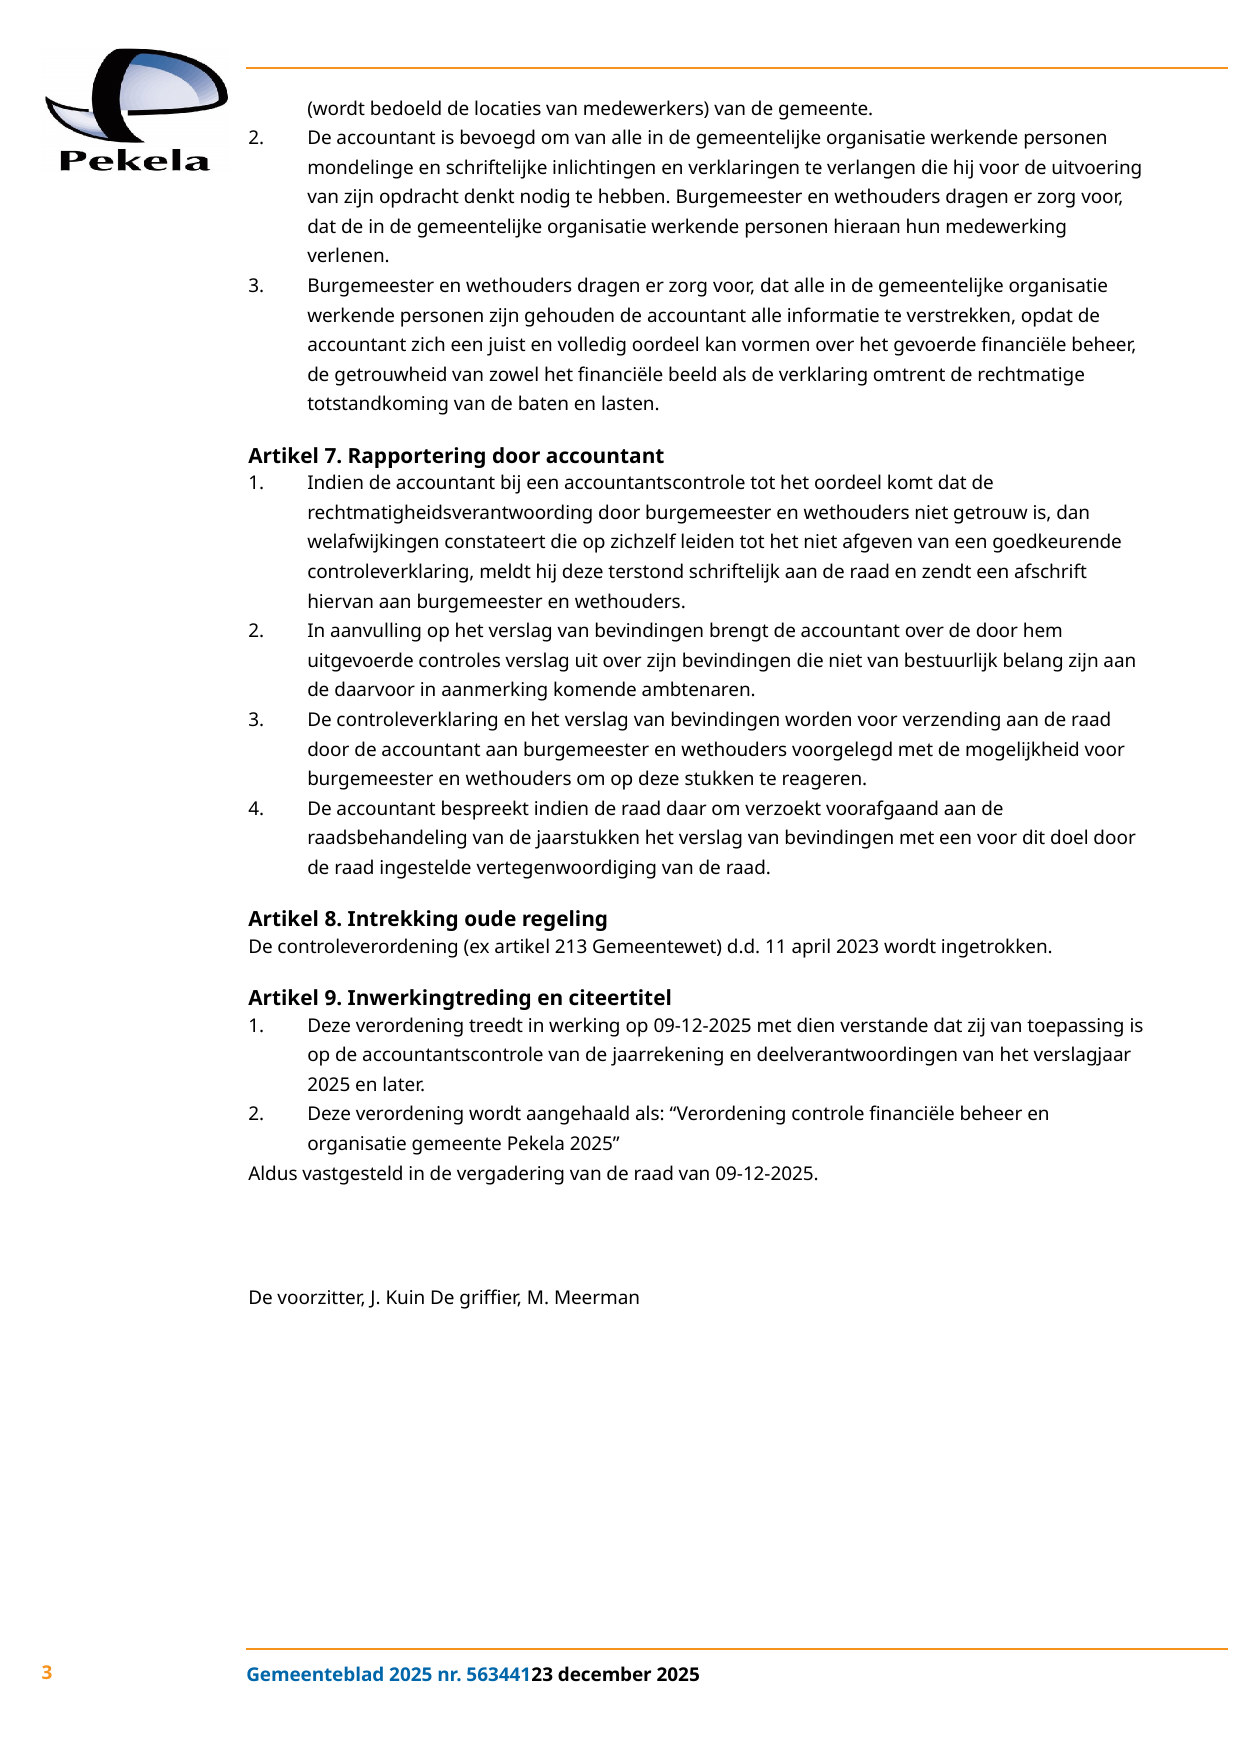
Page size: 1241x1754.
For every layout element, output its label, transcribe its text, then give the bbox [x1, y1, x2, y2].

list Deze verordening wordt aangehaald als: “Verordening controle financiële beheer en organisatie gemeente Pekela 2025” [248, 1101, 1152, 1156]
list De accountant bespreekt indien de raad daar om verzoekt voorafgaand aan de raadsbehandeling van de jaarstukken het verslag van bevindingen met een voor dit doel door de raad ingestelde vertegenwoordiging van de raad. [248, 795, 1152, 880]
list In aanvulling op het verslag van bevindingen brengt de accountant over de door hem uitgevoerde controles verslag uit over zijn bevindingen die niet van bestuurlijk belang zijn aan de daarvoor in aanmerking komende ambtenaren. [248, 617, 1152, 702]
list Deze verordening treedt in werking op 09-12-2025 met dien verstande dat zij van toepassing is op de accountantscontrole van de jaarrekening en deelverantwoordingen van het verslagjaar 2025 en later. [248, 1012, 1152, 1097]
list (wordt bedoeld de locaties van medewerkers) van de gemeente. [248, 95, 1152, 121]
list Burgemeester en wethouders dragen er zorg voor, dat alle in de gemeentelijke organisatie werkende personen zijn gehouden de accountant alle informatie te verstrekken, opdat de accountant zich een juist en volledig oordeel kan vormen over het gevoerde financiële beheer, de getrouwheid van zowel het financiële beeld als de verklaring omtrent de rechtmatige totstandkoming van de baten en lasten. [248, 272, 1152, 416]
picture [41, 47, 231, 172]
text Artikel 8. Intrekking oude regeling [248, 904, 1152, 933]
text Aldus vastgesteld in de vergadering van de raad van 09-12-2025. [248, 1160, 1152, 1185]
list Indien de accountant bij een accountantscontrole tot het oordeel komt dat de rechtmatigheidsverantwoording door burgemeester en wethouders niet getrouw is, dan welafwijkingen constateert die op zichzelf leiden tot het niet afgeven van een goedkeurende controleverklaring, meldt hij deze terstond schriftelijk aan de raad en zendt een afschrift hiervan aan burgemeester en wethouders. [248, 469, 1152, 613]
text De controleverordening (ex artikel 213 Gemeentewet) d.d. 11 april 2023 wordt ingetrokken. [248, 933, 1152, 959]
text De voorzitter, J. Kuin De griffier, M. Meerman [248, 1284, 1152, 1310]
list De accountant is bevoegd om van alle in de gemeentelijke organisatie werkende personen mondelinge en schriftelijke inlichtingen en verklaringen te verlangen die hij voor de uitvoering van zijn opdracht denkt nodig te hebben. Burgemeester en wethouders dragen er zorg voor, dat de in de gemeentelijke organisatie werkende personen hieraan hun medewerking verlenen. [248, 124, 1152, 268]
list De controleverklaring en het verslag van bevindingen worden voor verzending aan de raad door de accountant aan burgemeester en wethouders voorgelegd met de mogelijkheid voor burgemeester en wethouders om op deze stukken te reageren. [248, 706, 1152, 791]
text Artikel 9. Inwerkingtreding en citeertitel [248, 983, 1152, 1012]
text Artikel 7. Rapportering door accountant [248, 441, 1152, 469]
